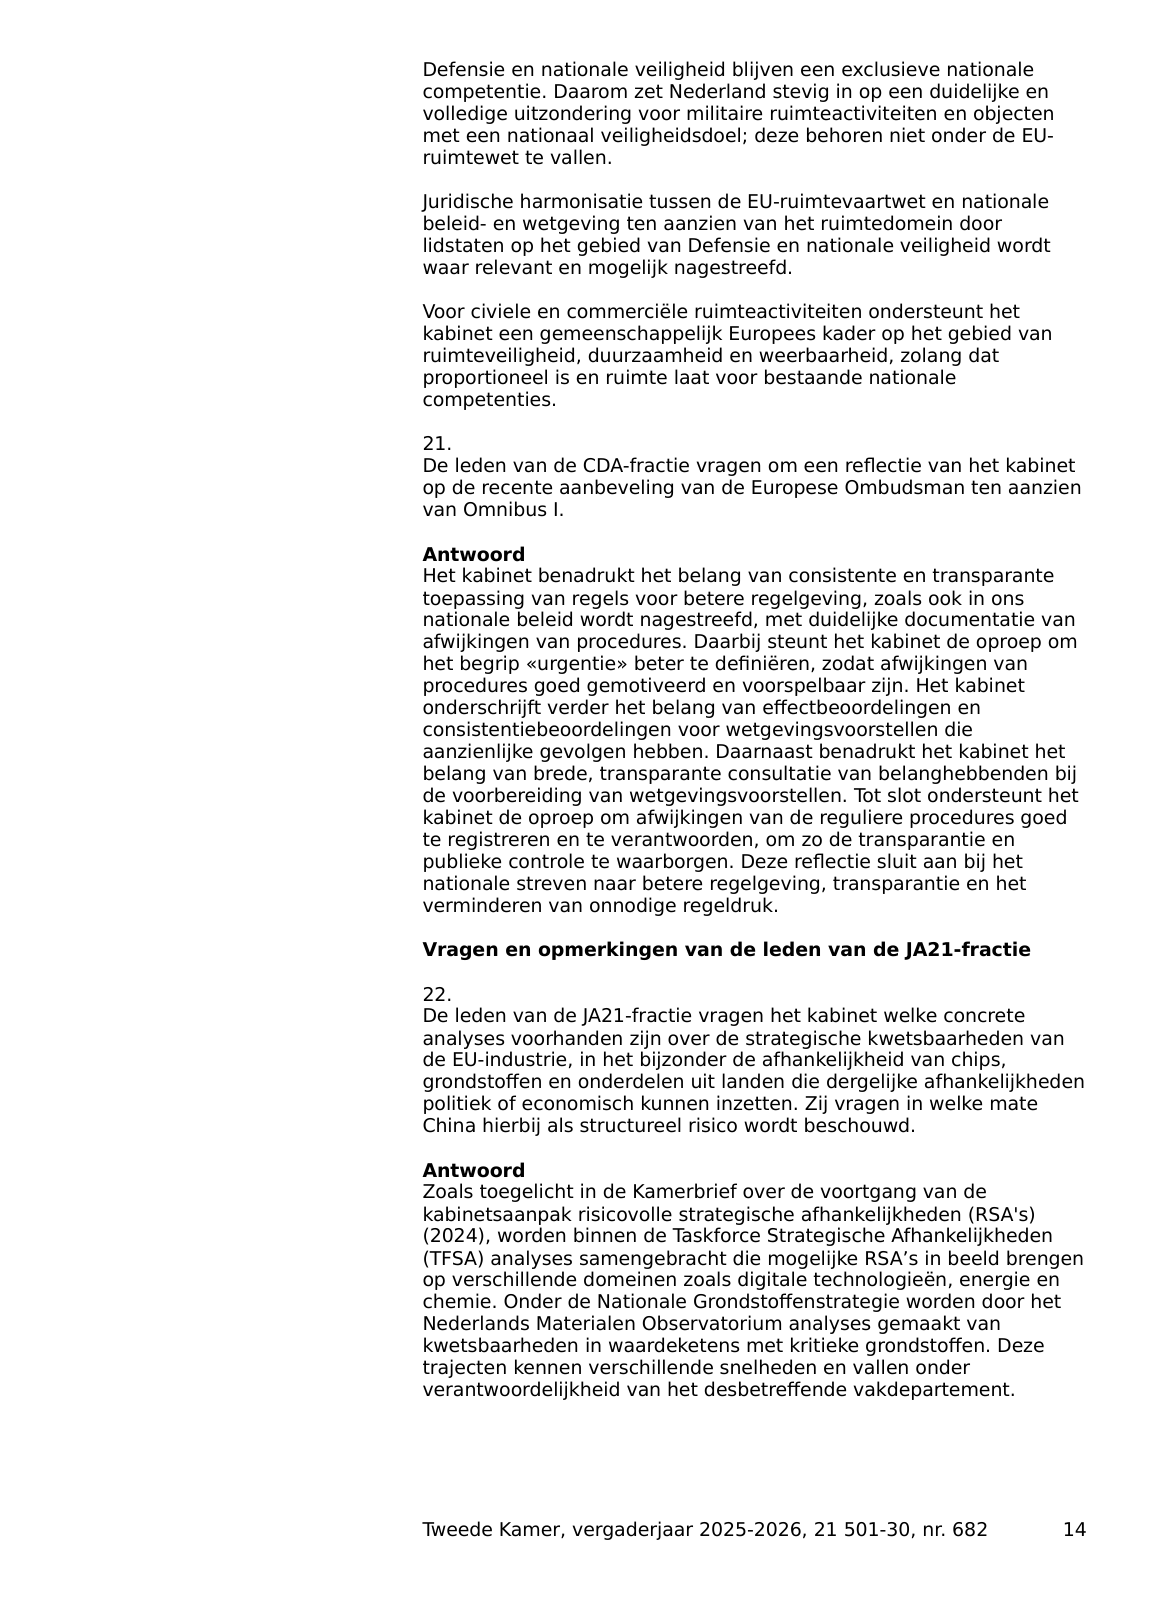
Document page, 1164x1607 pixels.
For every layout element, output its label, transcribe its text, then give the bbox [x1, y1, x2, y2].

text Het kabinet benadrukt het belang van consistente en transparante toepassing van regels voor betere regelgeving, zoals ook in ons nationale beleid wordt nagestreefd, met duidelijke documentatie van afwijkingen van procedures. Daarbij steunt het kabinet de oproep om het begrip «urgentie» beter te definiëren, zodat afwijkingen van procedures goed gemotiveerd en voorspelbaar zijn. Het kabinet onderschrijft verder het belang van effectbeoordelingen en consistentiebeoordelingen voor wetgevingsvoorstellen die aanzienlijke gevolgen hebben. Daarnaast benadrukt het kabinet het belang van brede, transparante consultatie van belanghebbenden bij de voorbereiding van wetgevingsvoorstellen. Tot slot ondersteunt het kabinet de oproep om afwijkingen van de reguliere procedures goed te registreren en te verantwoorden, om zo de transparantie en publieke controle te waarborgen. Deze reflectie sluit aan bij het nationale streven naar betere regelgeving, transparantie en het verminderen van onnodige regeldruk. [422, 565, 1087, 917]
text Juridische harmonisatie tussen de EU-ruimtevaartwet en nationale beleid- en wetgeving ten aanzien van het ruimtedomein door lidstaten op het gebied van Defensie en nationale veiligheid wordt waar relevant en mogelijk nagestreefd. [422, 191, 1087, 279]
text Voor civiele en commerciële ruimteactiviteiten ondersteunt het kabinet een gemeenschappelijk Europees kader op het gebied van ruimteveiligheid, duurzaamheid en weerbaarheid, zolang dat proportioneel is en ruimte laat voor bestaande nationale competenties. [422, 301, 1087, 411]
text 21. [422, 433, 1087, 455]
text 22. [422, 983, 1087, 1005]
subtitle Vragen en opmerkingen van de leden van de JA21-fractie [422, 939, 1087, 961]
text De leden van de JA21-fractie vragen het kabinet welke concrete analyses voorhanden zijn over de strategische kwetsbaarheden van de EU-industrie, in het bijzonder de afhankelijkheid van chips, grondstoffen en onderdelen uit landen die dergelijke afhankelijkheden politiek of economisch kunnen inzetten. Zij vragen in welke mate China hierbij als structureel risico wordt beschouwd. [422, 1005, 1087, 1137]
text Defensie en nationale veiligheid blijven een exclusieve nationale competentie. Daarom zet Nederland stevig in op een duidelijke en volledige uitzondering voor militaire ruimteactiviteiten en objecten met een nationaal veiligheidsdoel; deze behoren niet onder de EU-ruimtewet te vallen. [422, 59, 1087, 169]
text Zoals toegelicht in de Kamerbrief over de voortgang van de kabinetsaanpak risicovolle strategische afhankelijkheden (RSA's) (2024), worden binnen de Taskforce Strategische Afhankelijkheden (TFSA) analyses samengebracht die mogelijke RSA’s in beeld brengen op verschillende domeinen zoals digitale technologieën, energie en chemie. Onder de Nationale Grondstoffenstrategie worden door het Nederlands Materialen Observatorium analyses gemaakt van kwetsbaarheden in waardeketens met kritieke grondstoffen. Deze trajecten kennen verschillende snelheden en vallen onder verantwoordelijkheid van het desbetreffende vakdepartement. [422, 1181, 1087, 1401]
text Antwoord [422, 1159, 1087, 1181]
text Antwoord [422, 543, 1087, 565]
text De leden van de CDA-fractie vragen om een reflectie van het kabinet op de recente aanbeveling van de Europese Ombudsman ten aanzien van Omnibus I. [422, 455, 1087, 521]
